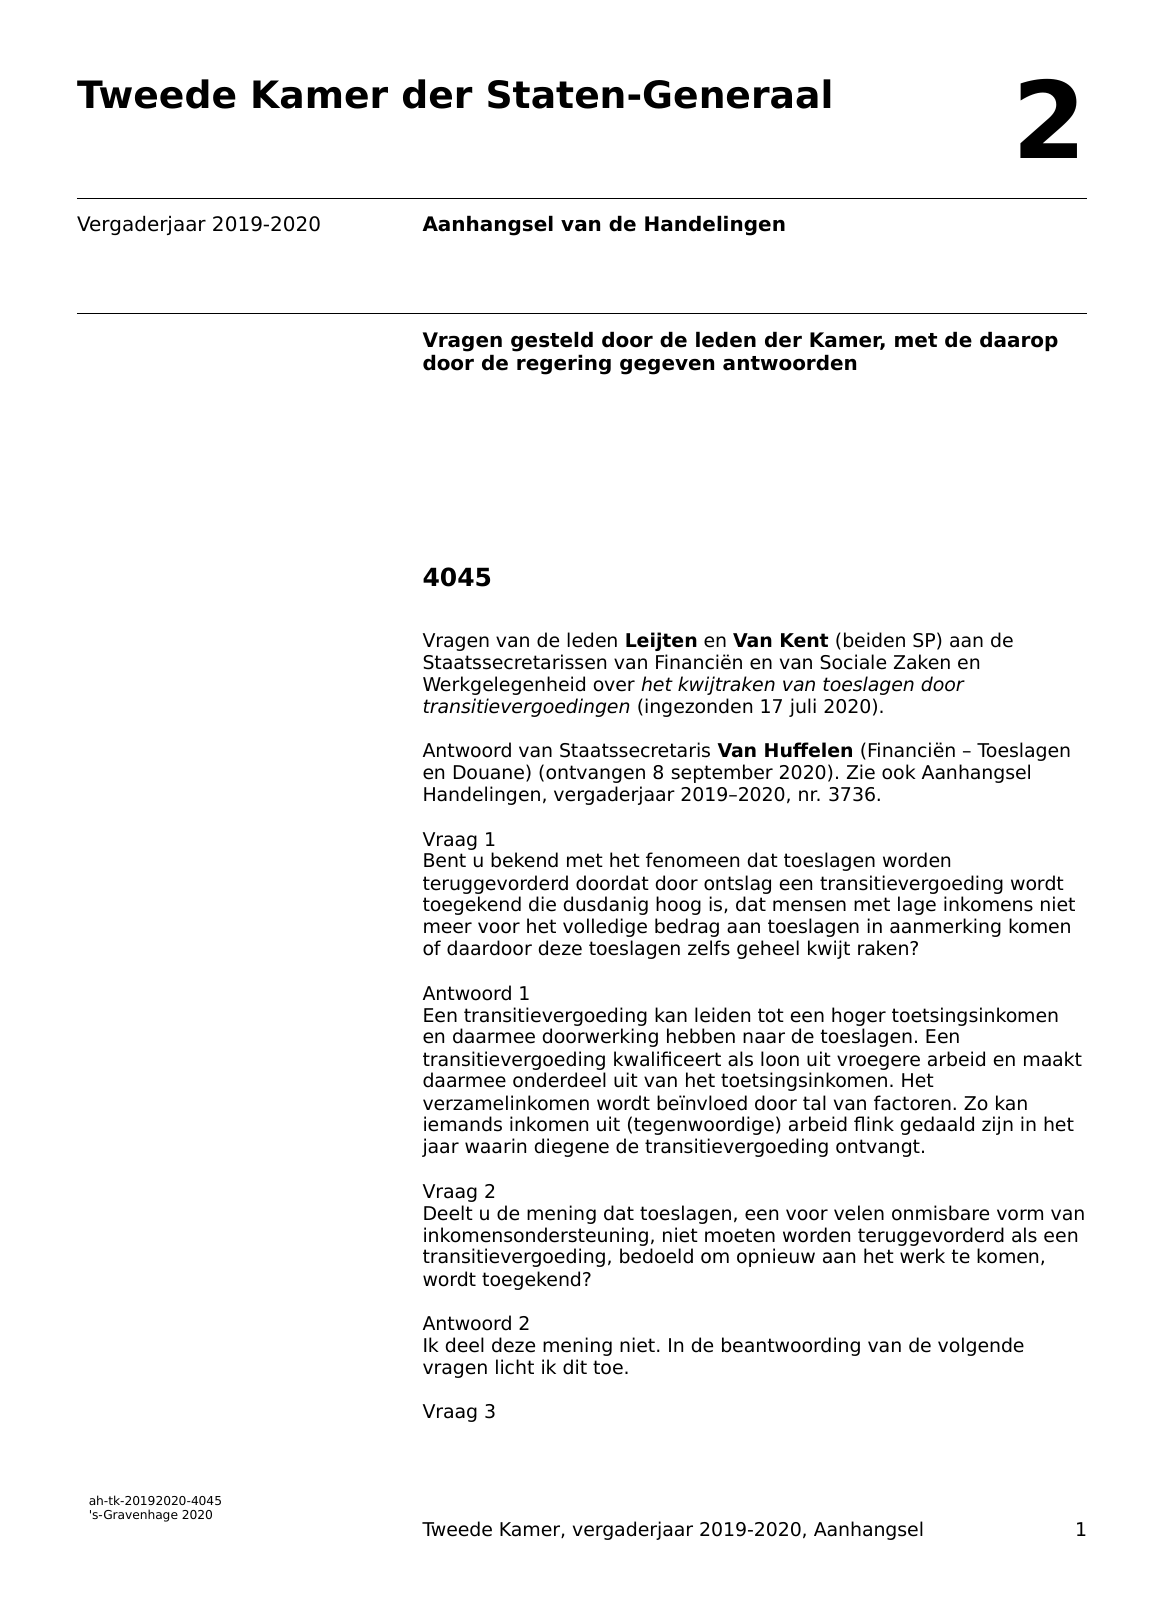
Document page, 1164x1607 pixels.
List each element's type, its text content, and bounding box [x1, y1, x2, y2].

text Vraag 3 [422, 1401, 1087, 1423]
text Ik deel deze mening niet. In de beantwoording van de volgende vragen licht ik dit toe. [422, 1334, 1087, 1378]
text Antwoord van Staatssecretaris Van Huffelen (Financiën – Toeslagen en Douane) (ontvangen 8 september 2020). Zie ook Aanhangsel Handelingen, vergaderjaar 2019–2020, nr. 3736. [422, 740, 1087, 806]
text Een transitievergoeding kan leiden tot een hoger toetsingsinkomen en daarmee doorwerking hebben naar de toeslagen. Een transitievergoeding kwalificeert als loon uit vroegere arbeid en maakt daarmee onderdeel uit van het toetsingsinkomen. Het verzamelinkomen wordt beïnvloed door tal van factoren. Zo kan iemands inkomen uit (tegenwoordige) arbeid flink gedaald zijn in het jaar waarin diegene de transitievergoeding ontvangt. [422, 1004, 1087, 1158]
text Antwoord 1 [422, 982, 1087, 1004]
text Vraag 2 [422, 1181, 1087, 1202]
text 's-Gravenhage 2020 [88, 1508, 323, 1522]
text 4045 [422, 563, 1087, 592]
table_cell [77, 314, 422, 375]
table_cell Aanhangsel van de Handelingen [422, 199, 1087, 313]
table_cell Vergaderjaar 2019-2020 [77, 199, 422, 313]
text Vraag 1 [422, 828, 1087, 850]
table_cell Vragen gesteld door de leden der Kamer, met de daarop door de regering gegeven antwoorden [422, 314, 1087, 375]
table_header 2 [886, 59, 1087, 198]
table_header Tweede Kamer der Staten-Generaal [77, 59, 886, 198]
text Vragen van de leden Leijten en Van Kent (beiden SP) aan de Staatssecretarissen van Financiën en van Sociale Zaken en Werkgelegenheid over het kwijtraken van toeslagen door transitievergoedingen (ingezonden 17 juli 2020). [422, 630, 1087, 718]
text Antwoord 2 [422, 1313, 1087, 1334]
text Deelt u de mening dat toeslagen, een voor velen onmisbare vorm van inkomensondersteuning, niet moeten worden teruggevorderd als een transitievergoeding, bedoeld om opnieuw aan het werk te komen, wordt toegekend? [422, 1202, 1087, 1290]
text Bent u bekend met het fenomeen dat toeslagen worden teruggevorderd doordat door ontslag een transitievergoeding wordt toegekend die dusdanig hoog is, dat mensen met lage inkomens niet meer voor het volledige bedrag aan toeslagen in aanmerking komen of daardoor deze toeslagen zelfs geheel kwijt raken? [422, 850, 1087, 960]
text ah-tk-20192020-4045 [88, 1494, 323, 1508]
